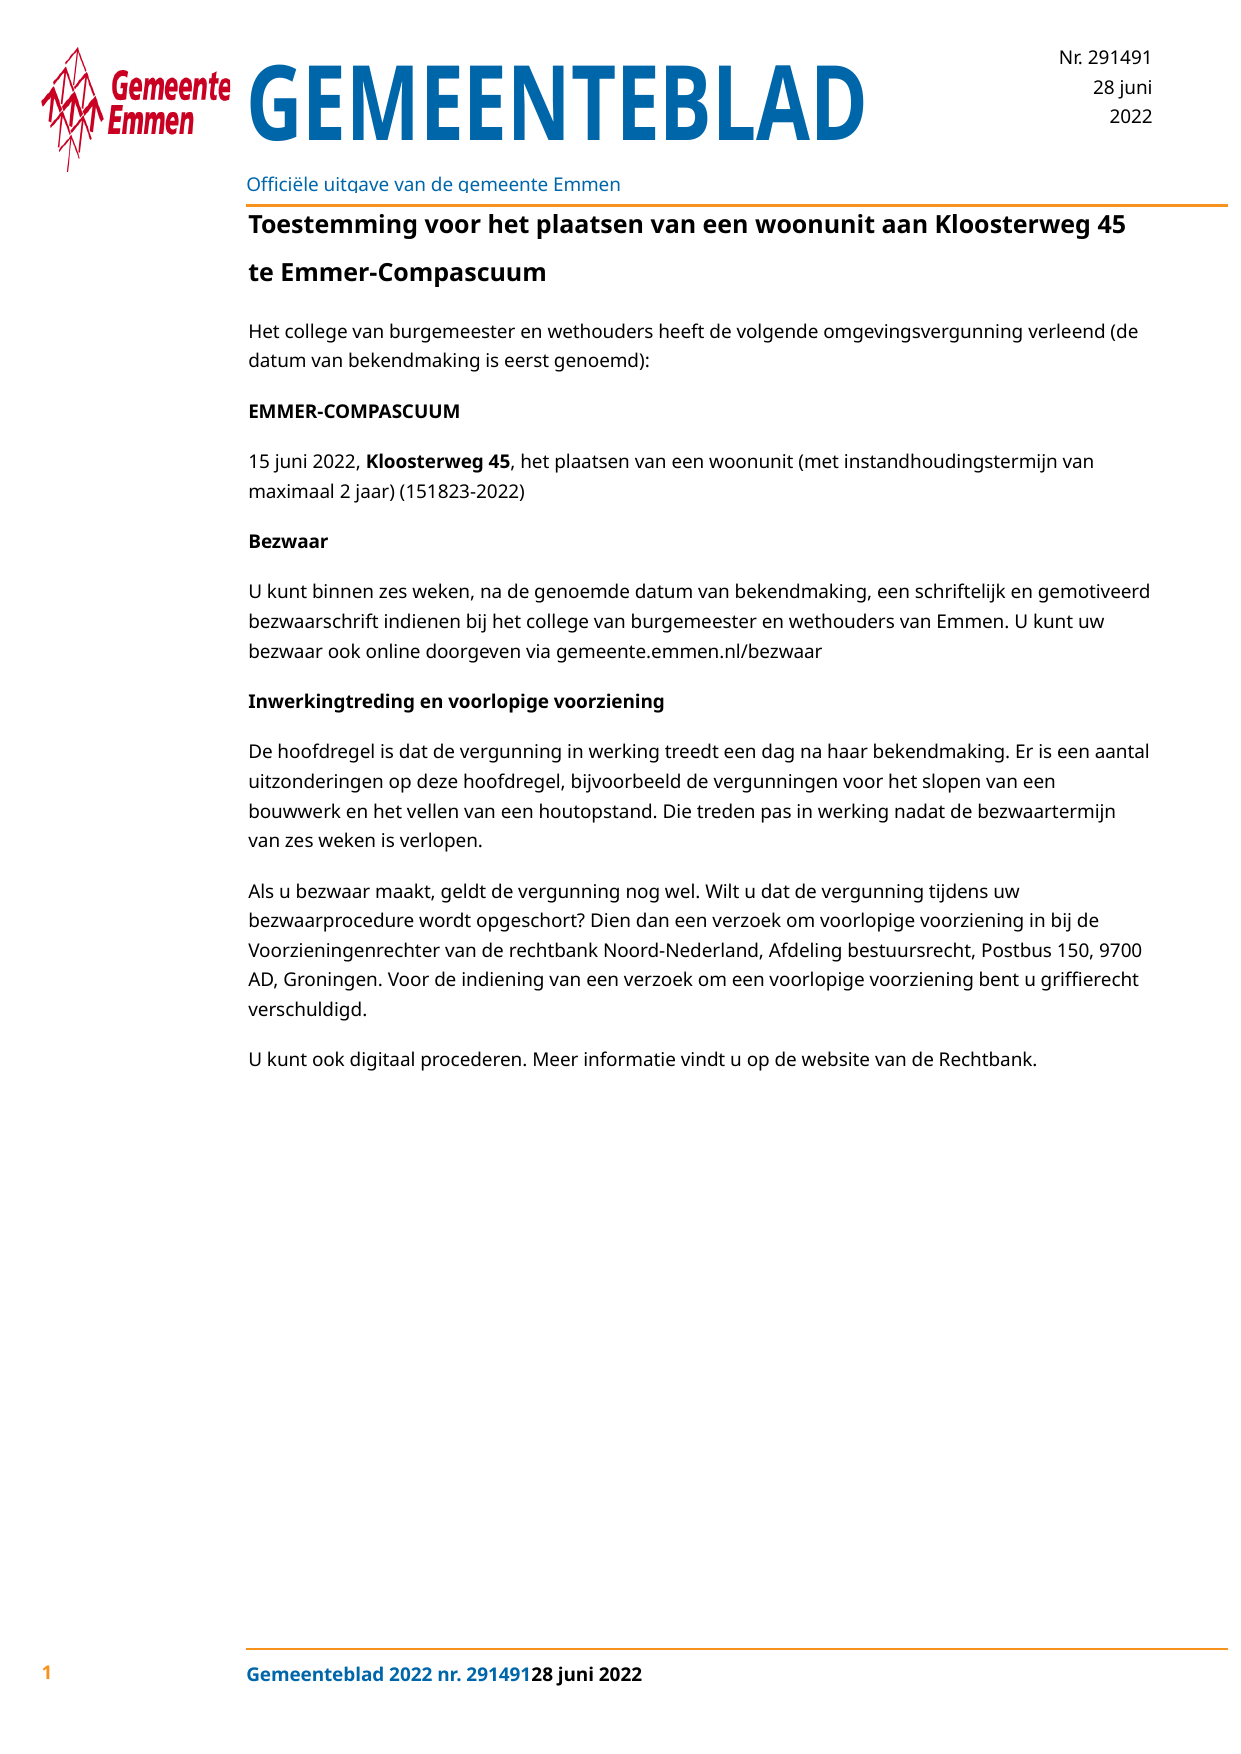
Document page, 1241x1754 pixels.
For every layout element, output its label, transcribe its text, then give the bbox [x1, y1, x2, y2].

text Toestemming voor het plaatsen van een woonunit aan Kloosterweg 45 te Emmer-Compascuum [248, 207, 1152, 288]
text Inwerkingtreding en voorlopige voorziening [248, 688, 1152, 714]
text Bezwaar [248, 528, 1152, 554]
text De hoofdregel is dat de vergunning in werking treedt een dag na haar bekendmaking. Er is een aantal uitzonderingen op deze hoofdregel, bijvoorbeeld de vergunningen voor het slopen van een bouwwerk en het vellen van een houtopstand. Die treden pas in werking nadat de bezwaartermijn van zes weken is verlopen. [248, 739, 1152, 853]
text 15 juni 2022, Kloosterweg 45, het plaatsen van een woonunit (met instandhoudingstermijn van maximaal 2 jaar) (151823-2022) [248, 448, 1152, 504]
text EMMER-COMPASCUUM [248, 398, 1152, 424]
text Het college van burgemeester en wethouders heeft de volgende omgevingsvergunning verleend (de datum van bekendmaking is eerst genoemd): [248, 318, 1152, 373]
text U kunt ook digitaal procederen. Meer informatie vindt u op de website van de Rechtbank. [248, 1047, 1152, 1072]
text U kunt binnen zes weken, na de genoemde datum van bekendmaking, een schriftelijk en gemotiveerd bezwaarschrift indienen bij het college van burgemeester en wethouders van Emmen. U kunt uw bezwaar ook online doorgeven via gemeente.emmen.nl/bezwaar [248, 579, 1152, 664]
picture [41, 47, 231, 172]
text Als u bezwaar maakt, geldt de vergunning nog wel. Wilt u dat de vergunning tijdens uw bezwaarprocedure wordt opgeschort? Dien dan een verzoek om voorlopige voorziening in bij de Voorzieningenrechter van de rechtbank Noord-Nederland, Afdeling bestuursrecht, Postbus 150, 9700 AD, Groningen. Voor de indiening van een verzoek om een voorlopige voorziening bent u griffierecht verschuldigd. [248, 878, 1152, 1022]
